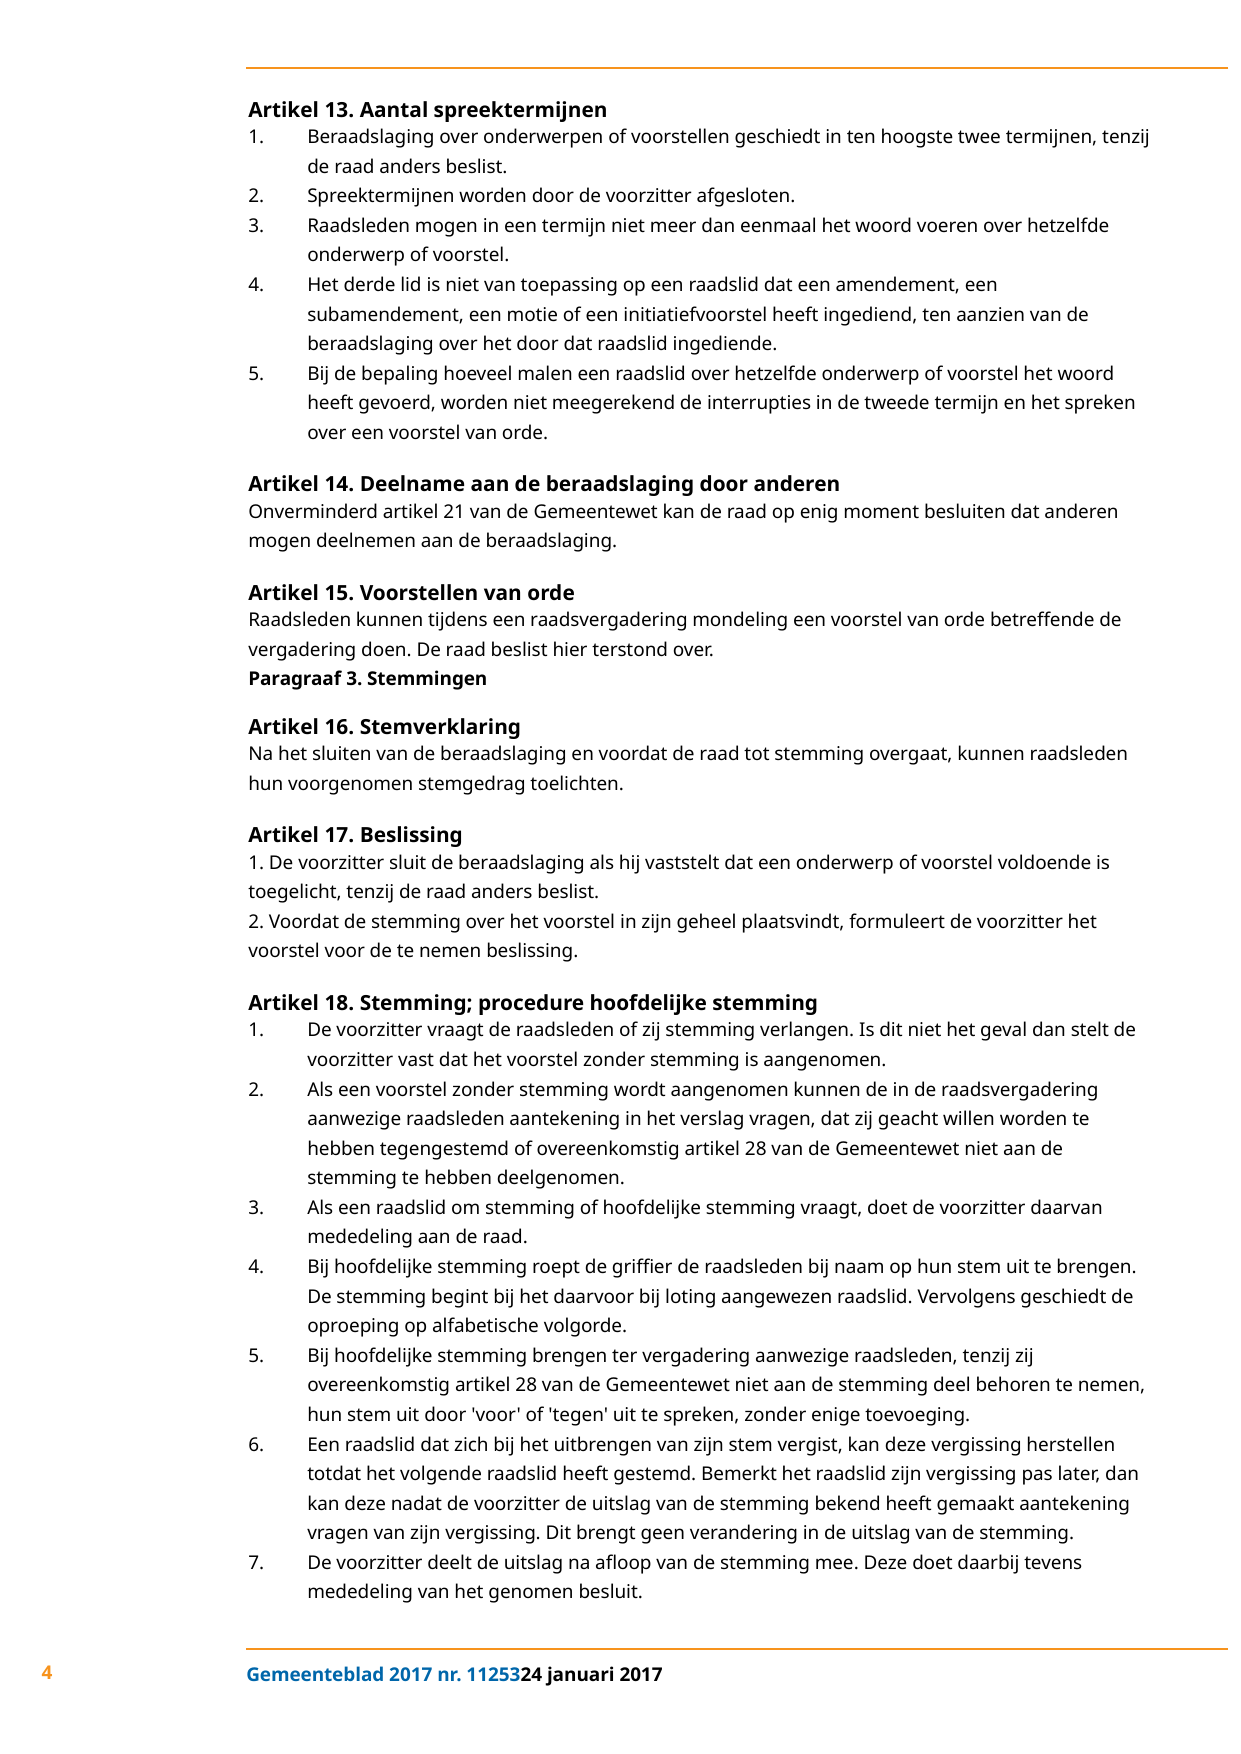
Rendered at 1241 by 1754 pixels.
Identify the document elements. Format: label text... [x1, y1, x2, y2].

list Bij hoofdelijke stemming brengen ter vergadering aanwezige raadsleden, tenzij zij overeenkomstig artikel 28 van de Gemeentewet niet aan de stemming deel behoren te nemen, hun stem uit door 'voor' of 'tegen' uit te spreken, zonder enige toevoeging. [248, 1342, 1152, 1427]
list Een raadslid dat zich bij het uitbrengen van zijn stem vergist, kan deze vergissing herstellen totdat het volgende raadslid heeft gestemd. Bemerkt het raadslid zijn vergissing pas later, dan kan deze nadat de voorzitter de uitslag van de stemming bekend heeft gemaakt aantekening vragen van zijn vergissing. Dit brengt geen verandering in de uitslag van de stemming. [248, 1431, 1152, 1545]
text Na het sluiten van de beraadslaging en voordat de raad tot stemming overgaat, kunnen raadsleden hun voorgenomen stemgedrag toelichten. [248, 741, 1152, 796]
list Spreektermijnen worden door de voorzitter afgesloten. [248, 182, 1152, 208]
list De voorzitter deelt de uitslag na afloop van de stemming mee. Deze doet daarbij tevens mededeling van het genomen besluit. [248, 1549, 1152, 1604]
list Bij hoofdelijke stemming roept de griffier de raadsleden bij naam op hun stem uit te brengen. De stemming begint bij het daarvoor bij loting aangewezen raadslid. Vervolgens geschiedt de oproeping op alfabetische volgorde. [248, 1253, 1152, 1338]
text Artikel 13. Aantal spreektermijnen [248, 95, 1152, 123]
text Paragraaf 3. Stemmingen [248, 666, 1152, 691]
list De voorzitter vraagt de raadsleden of zij stemming verlangen. Is dit niet het geval dan stelt de voorzitter vast dat het voorstel zonder stemming is aangenomen. [248, 1017, 1152, 1072]
list Raadsleden mogen in een termijn niet meer dan eenmaal het woord voeren over hetzelfde onderwerp of voorstel. [248, 212, 1152, 267]
text Raadsleden kunnen tijdens een raadsvergadering mondeling een voorstel van orde betreffende de vergadering doen. De raad beslist hier terstond over. [248, 606, 1152, 662]
text Artikel 16. Stemverklaring [248, 712, 1152, 741]
text Artikel 14. Deelname aan de beraadslaging door anderen [248, 469, 1152, 498]
list Bij de bepaling hoeveel malen een raadslid over hetzelfde onderwerp of voorstel het woord heeft gevoerd, worden niet meegerekend de interrupties in de tweede termijn en het spreken over een voorstel van orde. [248, 360, 1152, 445]
text Artikel 17. Beslissing [248, 821, 1152, 849]
text Onverminderd artikel 21 van de Gemeentewet kan de raad op enig moment besluiten dat anderen mogen deelnemen aan de beraadslaging. [248, 498, 1152, 553]
list Als een voorstel zonder stemming wordt aangenomen kunnen de in de raadsvergadering aanwezige raadsleden aantekening in het verslag vragen, dat zij geacht willen worden te hebben tegengestemd of overeenkomstig artikel 28 van de Gemeentewet niet aan de stemming te hebben deelgenomen. [248, 1076, 1152, 1190]
text 2. Voordat de stemming over het voorstel in zijn geheel plaatsvindt, formuleert de voorzitter het voorstel voor de te nemen beslissing. [248, 908, 1152, 963]
list Beraadslaging over onderwerpen of voorstellen geschiedt in ten hoogste twee termijnen, tenzij de raad anders beslist. [248, 123, 1152, 178]
list Als een raadslid om stemming of hoofdelijke stemming vraagt, doet de voorzitter daarvan mededeling aan de raad. [248, 1194, 1152, 1249]
text Artikel 15. Voorstellen van orde [248, 578, 1152, 606]
text 1. De voorzitter sluit de beraadslaging als hij vaststelt dat een onderwerp of voorstel voldoende is toegelicht, tenzij de raad anders beslist. [248, 849, 1152, 904]
text Artikel 18. Stemming; procedure hoofdelijke stemming [248, 988, 1152, 1017]
list Het derde lid is niet van toepassing op een raadslid dat een amendement, een subamendement, een motie of een initiatiefvoorstel heeft ingediend, ten aanzien van de beraadslaging over het door dat raadslid ingediende. [248, 271, 1152, 356]
picture [41, 47, 231, 172]
